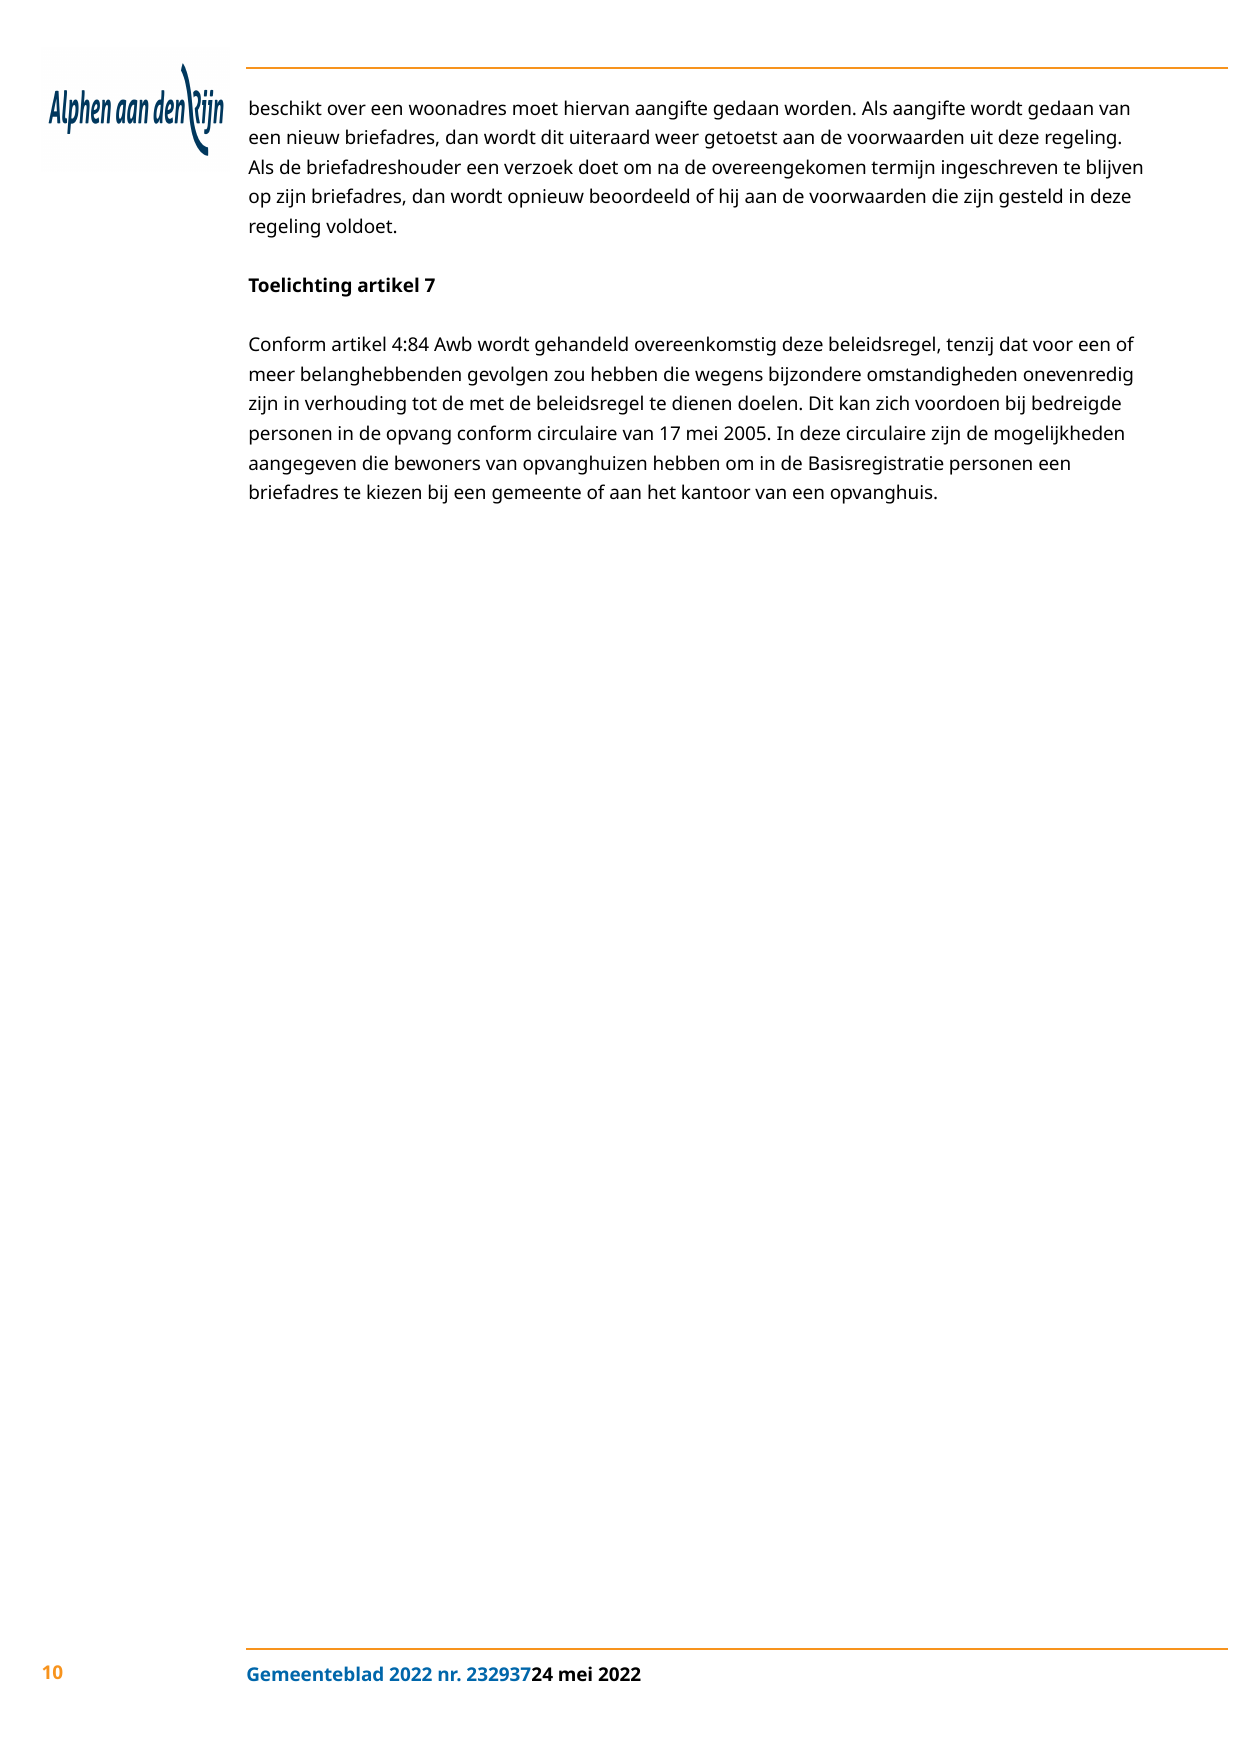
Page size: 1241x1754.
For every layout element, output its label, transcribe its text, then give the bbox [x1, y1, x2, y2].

picture [41, 47, 231, 172]
text Conform artikel 4:84 Awb wordt gehandeld overeenkomstig deze beleidsregel, tenzij dat voor een of meer belanghebbenden gevolgen zou hebben die wegens bijzondere omstandigheden onevenredig zijn in verhouding tot de met de beleidsregel te dienen doelen. Dit kan zich voordoen bij bedreigde personen in de opvang conform circulaire van 17 mei 2005. In deze circulaire zijn de mogelijkheden aangegeven die bewoners van opvanghuizen hebben om in de Basisregistratie personen een briefadres te kiezen bij een gemeente of aan het kantoor van een opvanghuis. [248, 331, 1152, 505]
text beschikt over een woonadres moet hiervan aangifte gedaan worden. Als aangifte wordt gedaan van een nieuw briefadres, dan wordt dit uiteraard weer getoetst aan de voorwaarden uit deze regeling. Als de briefadreshouder een verzoek doet om na de overeengekomen termijn ingeschreven te blijven op zijn briefadres, dan wordt opnieuw beoordeeld of hij aan de voorwaarden die zijn gesteld in deze regeling voldoet. [248, 95, 1152, 239]
text Toelichting artikel 7 [248, 272, 1152, 298]
